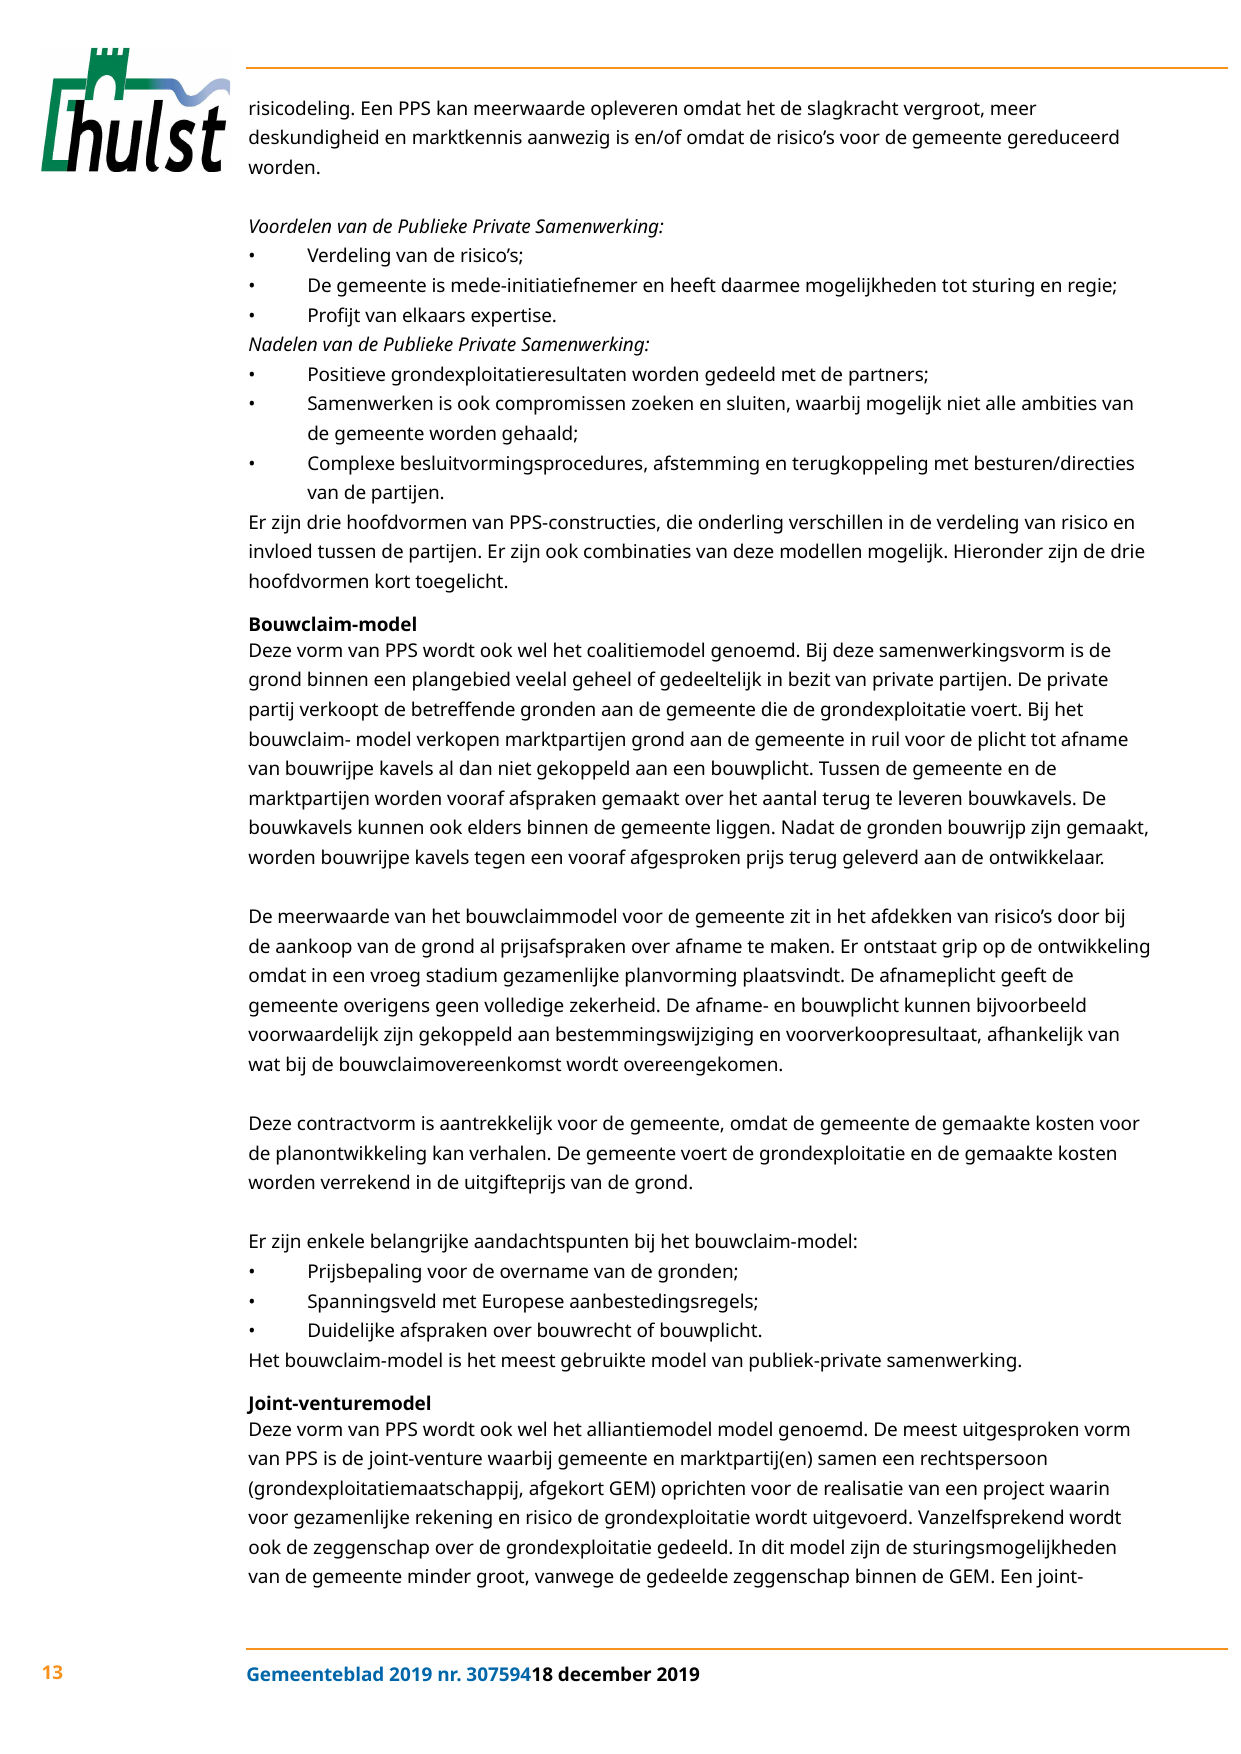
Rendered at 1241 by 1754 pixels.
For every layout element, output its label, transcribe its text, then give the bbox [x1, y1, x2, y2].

list Complexe besluitvormingsprocedures, afstemming en terugkoppeling met besturen/directies van de partijen. [248, 450, 1152, 505]
list Samenwerken is ook compromissen zoeken en sluiten, waarbij mogelijk niet alle ambities van de gemeente worden gehaald; [248, 391, 1152, 446]
list Duidelijke afspraken over bouwrecht of bouwplicht. [248, 1317, 1152, 1343]
text Er zijn enkele belangrijke aandachtspunten bij het bouwclaim-model: [248, 1229, 1152, 1254]
text Voordelen van de Publieke Private Samenwerking: [248, 213, 1152, 239]
text Nadelen van de Publieke Private Samenwerking: [248, 331, 1152, 357]
list Spanningsveld met Europese aanbestedingsregels; [248, 1288, 1152, 1313]
picture [41, 47, 231, 172]
text Deze vorm van PPS wordt ook wel het coalitiemodel genoemd. Bij deze samenwerkingsvorm is de grond binnen een plangebied veelal geheel of gedeeltelijk in bezit van private partijen. De private partij verkoopt de betreffende gronden aan de gemeente die de grondexploitatie voert. Bij het bouwclaim- model verkopen marktpartijen grond aan de gemeente in ruil voor de plicht tot afname van bouwrijpe kavels al dan niet gekoppeld aan een bouwplicht. Tussen de gemeente en de marktpartijen worden vooraf afspraken gemaakt over het aantal terug te leveren bouwkavels. De bouwkavels kunnen ook elders binnen de gemeente liggen. Nadat de gronden bouwrijp zijn gemaakt, worden bouwrijpe kavels tegen een vooraf afgesproken prijs terug geleverd aan de ontwikkelaar. [248, 637, 1152, 870]
list Profijt van elkaars expertise. [248, 302, 1152, 328]
text Er zijn drie hoofdvormen van PPS-constructies, die onderling verschillen in de verdeling van risico en invloed tussen de partijen. Er zijn ook combinaties van deze modellen mogelijk. Hieronder zijn de drie hoofdvormen kort toegelicht. [248, 509, 1152, 594]
text De meerwaarde van het bouwclaimmodel voor de gemeente zit in het afdekken van risico’s door bij de aankoop van de grond al prijsafspraken over afname te maken. Er ontstaat grip op de ontwikkeling omdat in een vroeg stadium gezamenlijke planvorming plaatsvindt. De afnameplicht geeft de gemeente overigens geen volledige zekerheid. De afname- en bouwplicht kunnen bijvoorbeeld voorwaardelijk zijn gekoppeld aan bestemmingswijziging en voorverkoopresultaat, afhankelijk van wat bij de bouwclaimovereenkomst wordt overeengekomen. [248, 903, 1152, 1077]
list Prijsbepaling voor de overname van de gronden; [248, 1258, 1152, 1284]
text risicodeling. Een PPS kan meerwaarde opleveren omdat het de slagkracht vergroot, meer deskundigheid en marktkennis aanwezig is en/of omdat de risico’s voor de gemeente gereduceerd worden. [248, 95, 1152, 180]
list Positieve grondexploitatieresultaten worden gedeeld met de partners; [248, 361, 1152, 387]
text Bouwclaim-model [248, 611, 1152, 637]
list Verdeling van de risico’s; [248, 243, 1152, 268]
text Joint-venturemodel [248, 1390, 1152, 1416]
list De gemeente is mede-initiatiefnemer en heeft daarmee mogelijkheden tot sturing en regie; [248, 272, 1152, 298]
text Het bouwclaim-model is het meest gebruikte model van publiek-private samenwerking. [248, 1347, 1152, 1373]
text Deze contractvorm is aantrekkelijk voor de gemeente, omdat de gemeente de gemaakte kosten voor de planontwikkeling kan verhalen. De gemeente voert de grondexploitatie en de gemaakte kosten worden verrekend in de uitgifteprijs van de grond. [248, 1110, 1152, 1195]
text Deze vorm van PPS wordt ook wel het alliantiemodel model genoemd. De meest uitgesproken vorm van PPS is de joint-venture waarbij gemeente en marktpartij(en) samen een rechtspersoon (grondexploitatiemaatschappij, afgekort GEM) oprichten voor de realisatie van een project waarin voor gezamenlijke rekening en risico de grondexploitatie wordt uitgevoerd. Vanzelfsprekend wordt ook de zeggenschap over de grondexploitatie gedeeld. In dit model zijn de sturingsmogelijkheden van de gemeente minder groot, vanwege de gedeelde zeggenschap binnen de GEM. Een joint- [248, 1416, 1152, 1589]
